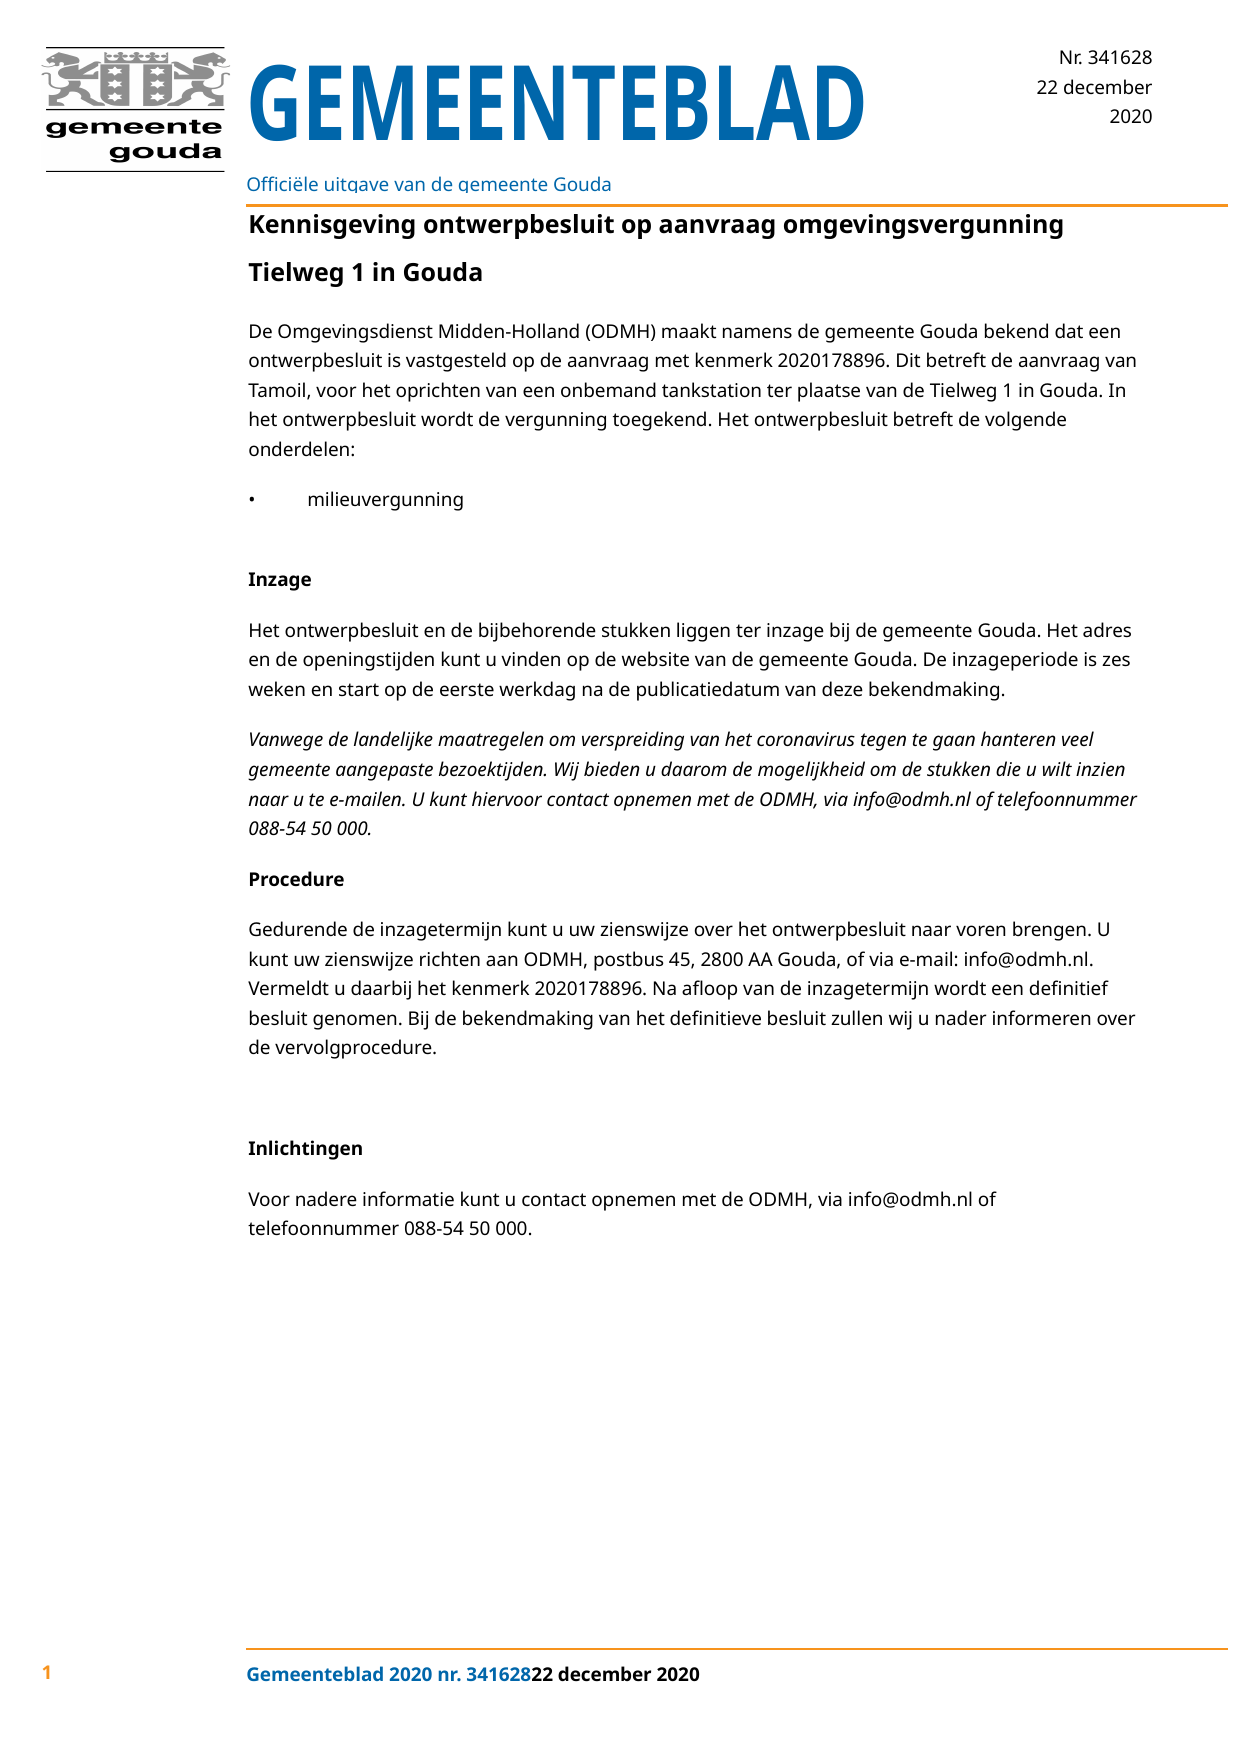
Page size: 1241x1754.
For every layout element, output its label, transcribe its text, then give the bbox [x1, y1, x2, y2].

text Inlichtingen [248, 1135, 1152, 1161]
text Procedure [248, 866, 1152, 892]
text De Omgevingsdienst Midden-Holland (ODMH) maakt namens de gemeente Gouda bekend dat een ontwerpbesluit is vastgesteld op de aanvraag met kenmerk 2020178896. Dit betreft de aanvraag van Tamoil, voor het oprichten van een onbemand tankstation ter plaatse van de Tielweg 1 in Gouda. In het ontwerpbesluit wordt de vergunning toegekend. Het ontwerpbesluit betreft de volgende onderdelen: [248, 318, 1152, 462]
picture [41, 47, 231, 172]
text Voor nadere informatie kunt u contact opnemen met de ODMH, via info@odmh.nl of telefoonnummer 088-54 50 000. [248, 1186, 1152, 1241]
text Inzage [248, 567, 1152, 592]
list milieuvergunning [248, 487, 1152, 512]
text Vanwege de landelijke maatregelen om verspreiding van het coronavirus tegen te gaan hanteren veel gemeente aangepaste bezoektijden. Wij bieden u daarom de mogelijkheid om de stukken die u wilt inzien naar u te e-mailen. U kunt hiervoor contact opnemen met de ODMH, via info@odmh.nl of telefoonnummer 088-54 50 000. [248, 727, 1152, 841]
text Kennisgeving ontwerpbesluit op aanvraag omgevingsvergunning Tielweg 1 in Gouda [248, 207, 1152, 288]
text Het ontwerpbesluit en de bijbehorende stukken liggen ter inzage bij de gemeente Gouda. Het adres en de openingstijden kunt u vinden op de website van de gemeente Gouda. De inzageperiode is zes weken en start op de eerste werkdag na de publicatiedatum van deze bekendmaking. [248, 617, 1152, 702]
text Gedurende de inzagetermijn kunt u uw zienswijze over het ontwerpbesluit naar voren brengen. U kunt uw zienswijze richten aan ODMH, postbus 45, 2800 AA Gouda, of via e-mail: info@odmh.nl. Vermeldt u daarbij het kenmerk 2020178896. Na afloop van de inzagetermijn wordt een definitief besluit genomen. Bij de bekendmaking van het definitieve besluit zullen wij u nader informeren over de vervolgprocedure. [248, 916, 1152, 1060]
